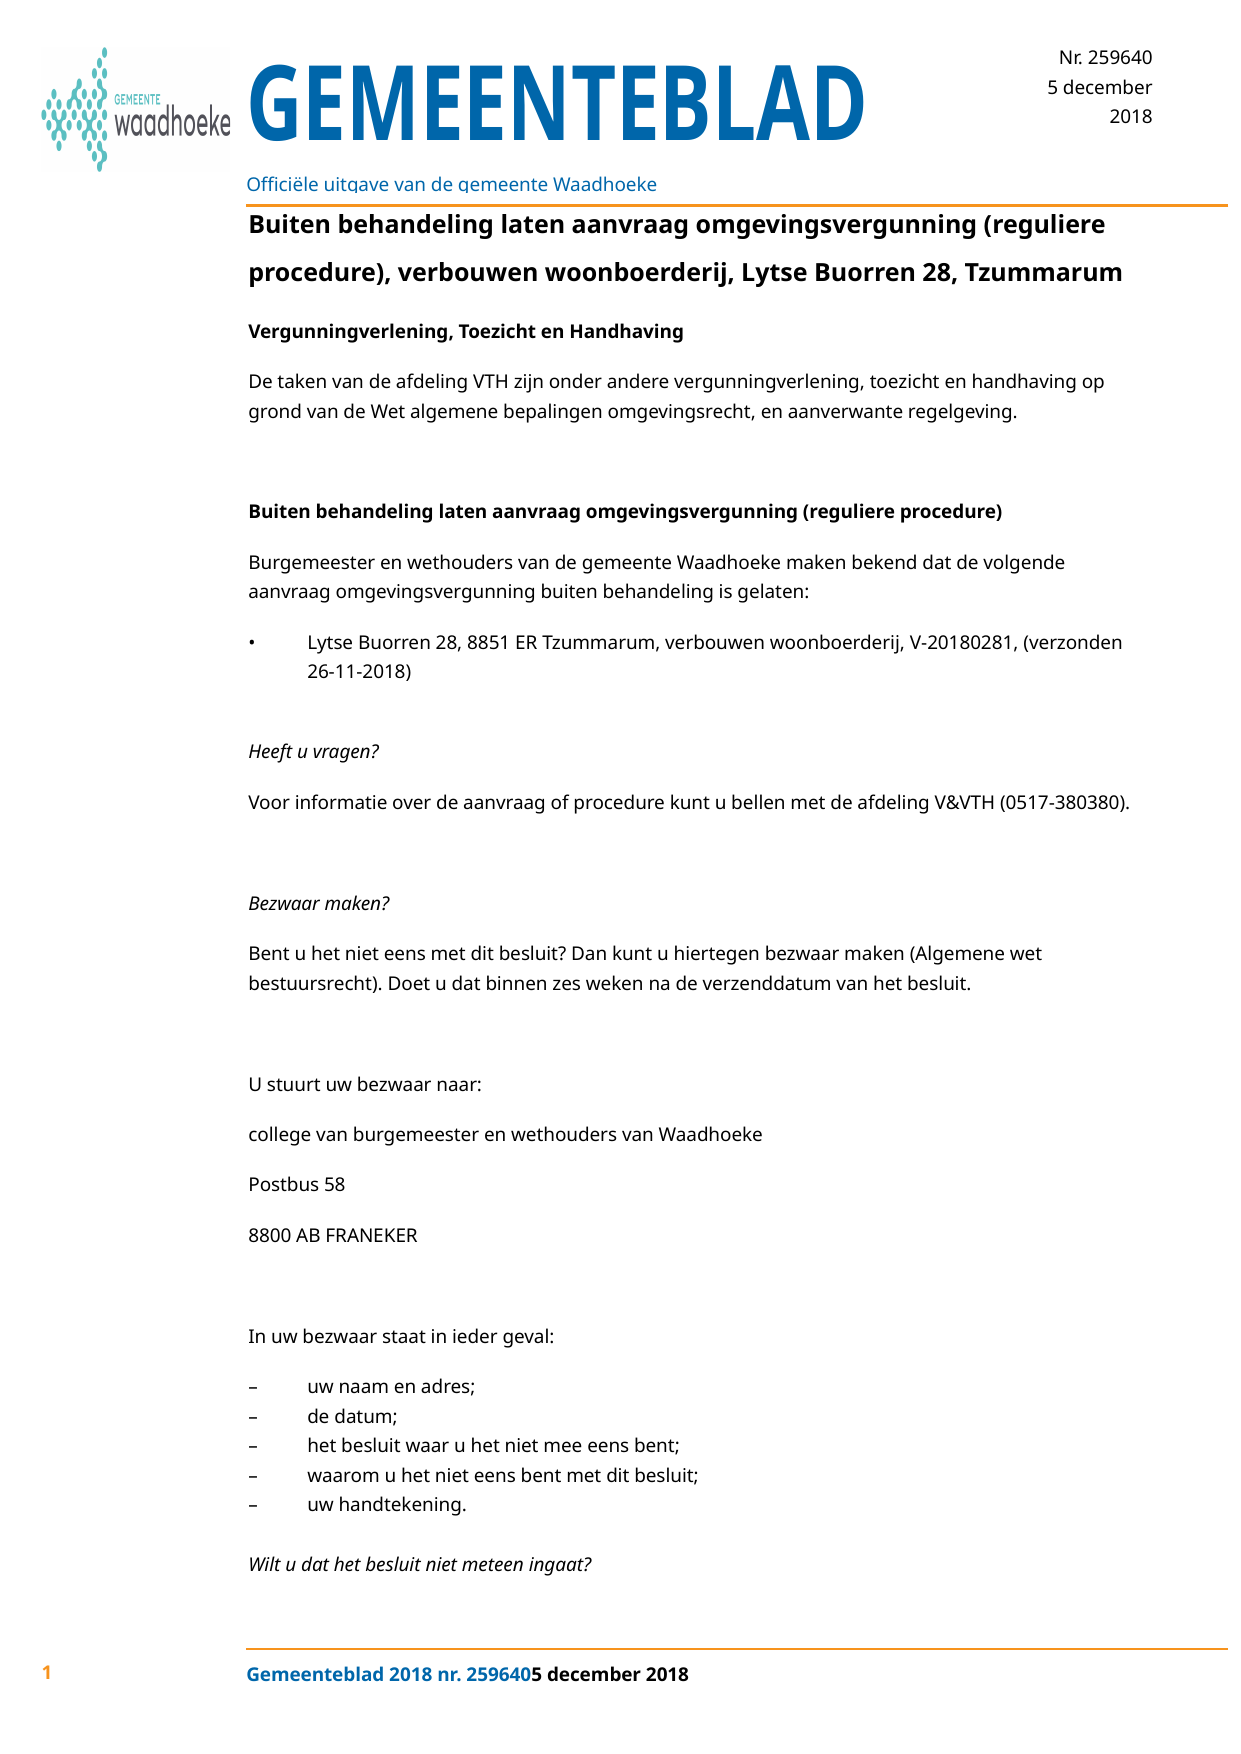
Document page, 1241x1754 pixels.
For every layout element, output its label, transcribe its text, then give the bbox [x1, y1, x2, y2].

text 8800 AB FRANEKER [248, 1222, 1152, 1248]
text In uw bezwaar staat in ieder geval: [248, 1323, 1152, 1349]
list de datum; [248, 1403, 1152, 1429]
text Voor informatie over de aanvraag of procedure kunt u bellen met de afdeling V&VTH (0517-380380). [248, 789, 1152, 815]
text Postbus 58 [248, 1172, 1152, 1197]
text Buiten behandeling laten aanvraag omgevingsvergunning (reguliere procedure), verbouwen woonboerderij, Lytse Buorren 28, Tzummarum [248, 207, 1152, 288]
text Vergunningverlening, Toezicht en Handhaving [248, 318, 1152, 344]
text Bezwaar maken? [248, 890, 1152, 916]
list Lytse Buorren 28, 8851 ER Tzummarum, verbouwen woonboerderij, V-20180281, (verzonden 26-11-2018) [248, 629, 1152, 684]
list uw naam en adres; [248, 1373, 1152, 1399]
text De taken van de afdeling VTH zijn onder andere vergunningverlening, toezicht en handhaving op grond van de Wet algemene bepalingen omgevingsrecht, en aanverwante regelgeving. [248, 368, 1152, 424]
picture [41, 47, 231, 172]
list waarom u het niet eens bent met dit besluit; [248, 1462, 1152, 1488]
text Burgemeester en wethouders van de gemeente Waadhoeke maken bekend dat de volgende aanvraag omgevingsvergunning buiten behandeling is gelaten: [248, 549, 1152, 604]
text U stuurt uw bezwaar naar: [248, 1071, 1152, 1097]
text Bent u het niet eens met dit besluit? Dan kunt u hiertegen bezwaar maken (Algemene wet bestuursrecht). Doet u dat binnen zes weken na de verzenddatum van het besluit. [248, 940, 1152, 996]
text Wilt u dat het besluit niet meteen ingaat? [248, 1551, 1152, 1577]
text Buiten behandeling laten aanvraag omgevingsvergunning (reguliere procedure) [248, 499, 1152, 524]
text Heeft u vragen? [248, 739, 1152, 764]
list het besluit waar u het niet mee eens bent; [248, 1432, 1152, 1458]
list uw handtekening. [248, 1492, 1152, 1517]
text college van burgemeester en wethouders van Waadhoeke [248, 1121, 1152, 1147]
